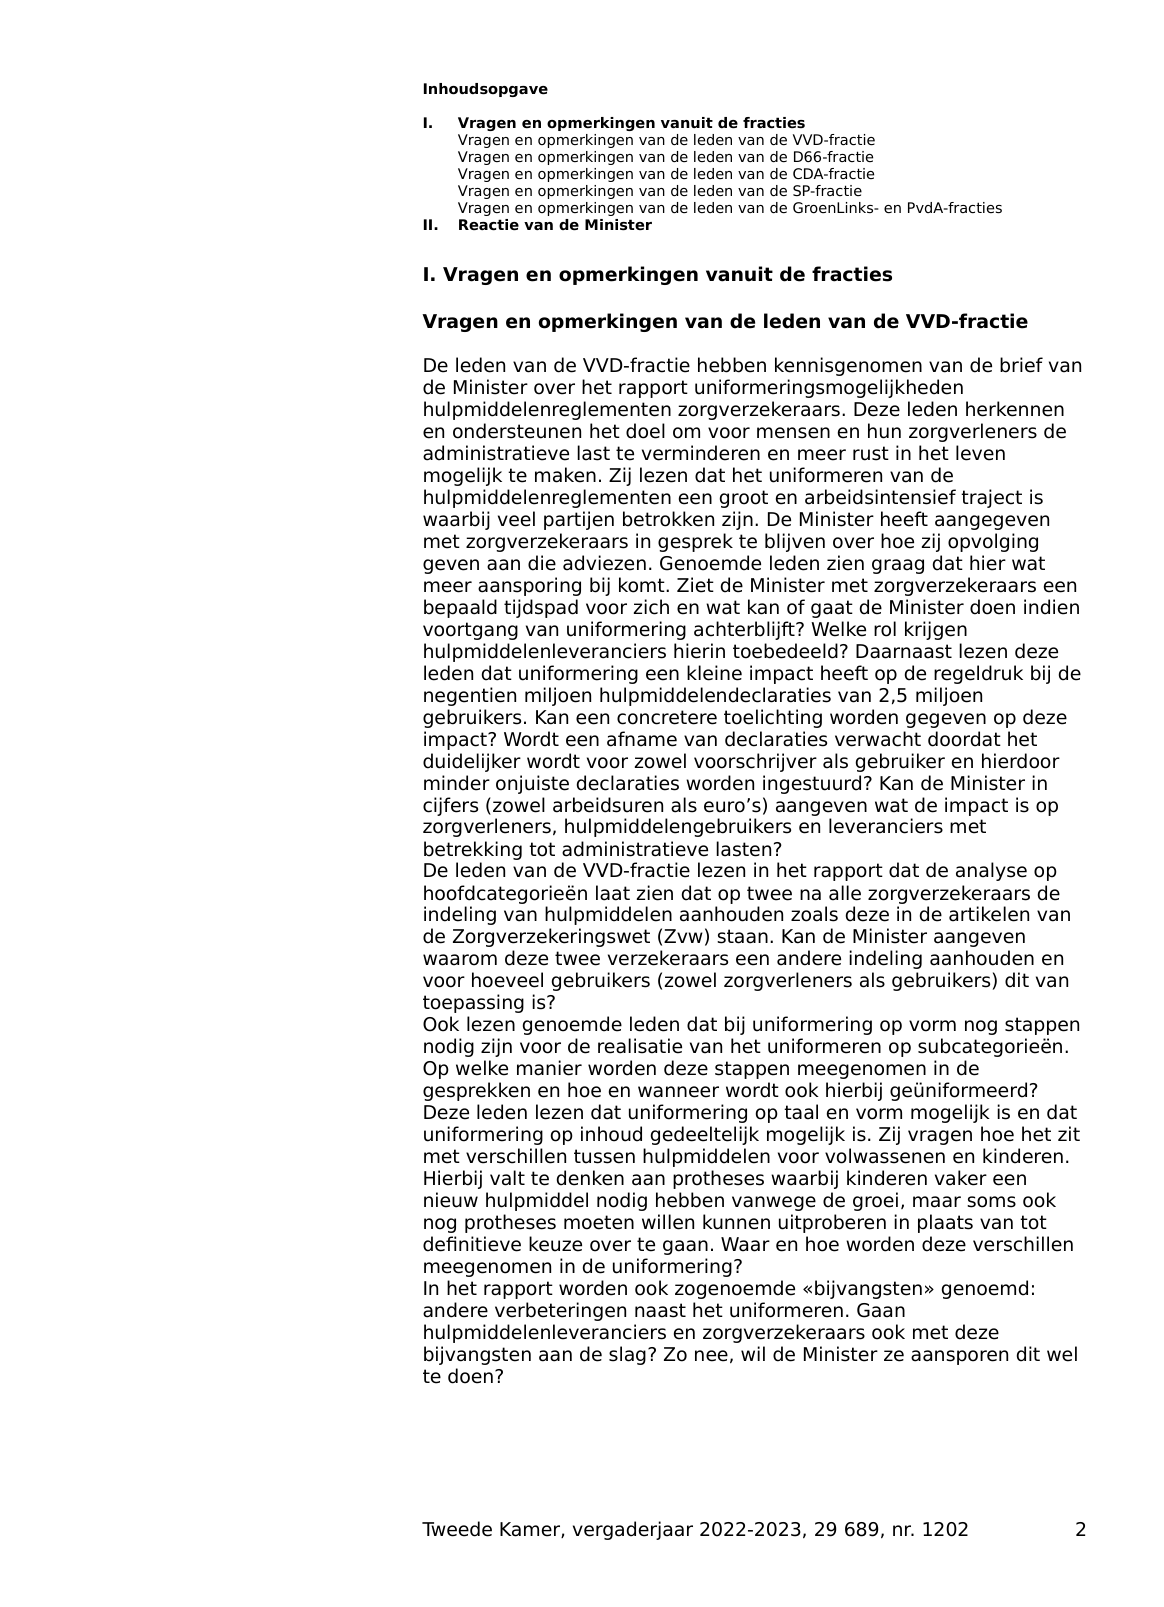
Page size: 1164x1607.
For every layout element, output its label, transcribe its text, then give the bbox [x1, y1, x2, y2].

table_cell Vragen en opmerkingen vanuit de fracties [452, 115, 1087, 132]
table_cell [422, 132, 452, 149]
table_cell [452, 98, 1087, 115]
table_cell [422, 200, 452, 217]
table_cell [422, 183, 452, 200]
table_cell Vragen en opmerkingen van de leden van de D66-fractie [452, 149, 1087, 166]
table_cell Vragen en opmerkingen van de leden van de CDA-fractie [452, 166, 1087, 183]
table_cell [422, 149, 452, 166]
subtitle Vragen en opmerkingen van de leden van de VVD-fractie [422, 311, 1087, 333]
table_cell II. [422, 217, 452, 234]
text De leden van de VVD-fractie lezen in het rapport dat de analyse op hoofdcategorieën laat zien dat op twee na alle zorgverzekeraars de indeling van hulpmiddelen aanhouden zoals deze in de artikelen van de Zorgverzekeringswet (Zvw) staan. Kan de Minister aangeven waarom deze twee verzekeraars een andere indeling aanhouden en voor hoeveel gebruikers (zowel zorgverleners als gebruikers) dit van toepassing is? [422, 860, 1087, 1014]
table_cell Vragen en opmerkingen van de leden van de SP-fractie [452, 183, 1087, 200]
table_cell Reactie van de Minister [452, 217, 1087, 234]
table_header Inhoudsopgave [422, 81, 1087, 98]
text In het rapport worden ook zogenoemde «bijvangsten» genoemd: andere verbeteringen naast het uniformeren. Gaan hulpmiddelenleveranciers en zorgverzekeraars ook met deze bijvangsten aan de slag? Zo nee, wil de Minister ze aansporen dit wel te doen? [422, 1278, 1087, 1388]
table_cell [422, 166, 452, 183]
text Ook lezen genoemde leden dat bij uniformering op vorm nog stappen nodig zijn voor de realisatie van het uniformeren op subcategorieën. Op welke manier worden deze stappen meegenomen in de gesprekken en hoe en wanneer wordt ook hierbij geüniformeerd? Deze leden lezen dat uniformering op taal en vorm mogelijk is en dat uniformering op inhoud gedeeltelijk mogelijk is. Zij vragen hoe het zit met verschillen tussen hulpmiddelen voor volwassenen en kinderen. Hierbij valt te denken aan protheses waarbij kinderen vaker een nieuw hulpmiddel nodig hebben vanwege de groei, maar soms ook nog protheses moeten willen kunnen uitproberen in plaats van tot definitieve keuze over te gaan. Waar en hoe worden deze verschillen meegenomen in de uniformering? [422, 1014, 1087, 1278]
table_cell Vragen en opmerkingen van de leden van de VVD-fractie [452, 132, 1087, 149]
table_cell I. [422, 115, 452, 132]
table_cell Vragen en opmerkingen van de leden van de GroenLinks- en PvdA-fracties [452, 200, 1087, 217]
subtitle I. Vragen en opmerkingen vanuit de fracties [422, 264, 1087, 286]
table_cell [422, 98, 452, 115]
text De leden van de VVD-fractie hebben kennisgenomen van de brief van de Minister over het rapport uniformeringsmogelijkheden hulpmiddelenreglementen zorgverzekeraars. Deze leden herkennen en ondersteunen het doel om voor mensen en hun zorgverleners de administratieve last te verminderen en meer rust in het leven mogelijk te maken. Zij lezen dat het uniformeren van de hulpmiddelenreglementen een groot en arbeidsintensief traject is waarbij veel partijen betrokken zijn. De Minister heeft aangegeven met zorgverzekeraars in gesprek te blijven over hoe zij opvolging geven aan die adviezen. Genoemde leden zien graag dat hier wat meer aansporing bij komt. Ziet de Minister met zorgverzekeraars een bepaald tijdspad voor zich en wat kan of gaat de Minister doen indien voortgang van uniformering achterblijft? Welke rol krijgen hulpmiddelenleveranciers hierin toebedeeld? Daarnaast lezen deze leden dat uniformering een kleine impact heeft op de regeldruk bij de negentien miljoen hulpmiddelendeclaraties van 2,5 miljoen gebruikers. Kan een concretere toelichting worden gegeven op deze impact? Wordt een afname van declaraties verwacht doordat het duidelijker wordt voor zowel voorschrijver als gebruiker en hierdoor minder onjuiste declaraties worden ingestuurd? Kan de Minister in cijfers (zowel arbeidsuren als euro’s) aangeven wat de impact is op zorgverleners, hulpmiddelengebruikers en leveranciers met betrekking tot administratieve lasten? [422, 355, 1087, 860]
